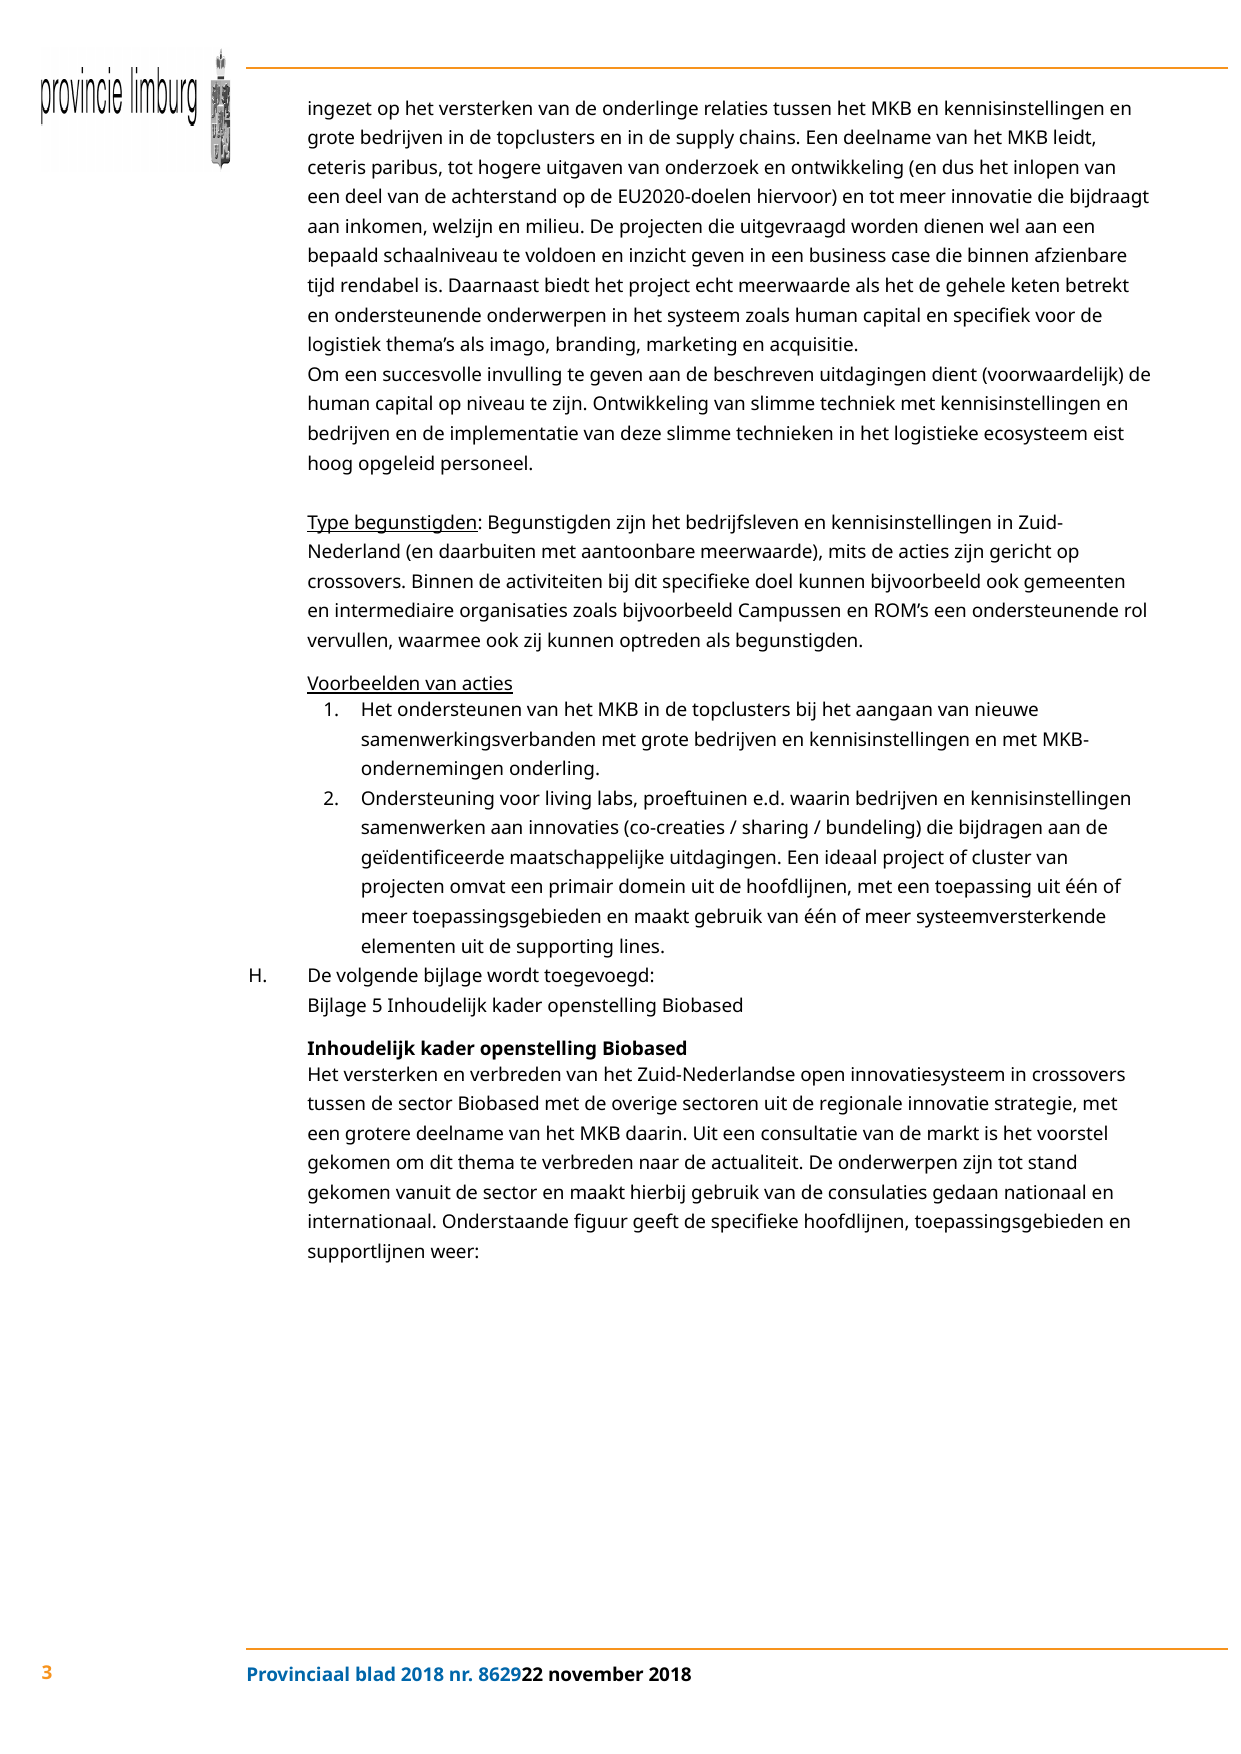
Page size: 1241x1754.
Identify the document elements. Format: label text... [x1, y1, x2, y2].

list Het versterken en verbreden van het Zuid-Nederlandse open innovatiesysteem in crossovers tussen de sector Biobased met de overige sectoren uit de regionale innovatie strategie, met een grotere deelname van het MKB daarin. Uit een consultatie van de markt is het voorstel gekomen om dit thema te verbreden naar de actualiteit. De onderwerpen zijn tot stand gekomen vanuit de sector en maakt hierbij gebruik van de consulaties gedaan nationaal en internationaal. Onderstaande figuur geeft de specifieke hoofdlijnen, toepassingsgebieden en supportlijnen weer: [248, 1061, 1152, 1264]
list Voorbeelden van acties [248, 670, 1152, 696]
list De volgende bijlage wordt toegevoegd: [248, 962, 1152, 988]
picture [41, 47, 231, 172]
list ingezet op het versterken van de onderlinge relaties tussen het MKB en kennisinstellingen en grote bedrijven in de topclusters en in de supply chains. Een deelname van het MKB leidt, ceteris paribus, tot hogere uitgaven van onderzoek en ontwikkeling (en dus het inlopen van een deel van de achterstand op de EU2020-doelen hiervoor) en tot meer innovatie die bijdraagt aan inkomen, welzijn en milieu. De projecten die uitgevraagd worden dienen wel aan een bepaald schaalniveau te voldoen en inzicht geven in een business case die binnen afzienbare tijd rendabel is. Daarnaast biedt het project echt meerwaarde als het de gehele keten betrekt en ondersteunende onderwerpen in het systeem zoals human capital en specifiek voor de logistiek thema’s als imago, branding, marketing en acquisitie. [248, 95, 1152, 357]
list Type begunstigden: Begunstigden zijn het bedrijfsleven en kennisinstellingen in Zuid-Nederland (en daarbuiten met aantoonbare meerwaarde), mits de acties zijn gericht op crossovers. Binnen de activiteiten bij dit specifieke doel kunnen bijvoorbeeld ook gemeenten en intermediaire organisaties zoals bijvoorbeeld Campussen en ROM’s een ondersteunende rol vervullen, waarmee ook zij kunnen optreden als begunstigden. [248, 509, 1152, 653]
list Inhoudelijk kader openstelling Biobased [248, 1035, 1152, 1061]
list Ondersteuning voor living labs, proeftuinen e.d. waarin bedrijven en kennisinstellingen samenwerken aan innovaties (co-creaties / sharing / bundeling) die bijdragen aan de geïdentificeerde maatschappelijke uitdagingen. Een ideaal project of cluster van projecten omvat een primair domein uit de hoofdlijnen, met een toepassing uit één of meer toepassingsgebieden en maakt gebruik van één of meer systeemversterkende elementen uit de supporting lines. [323, 785, 1152, 958]
list Het ondersteunen van het MKB in de topclusters bij het aangaan van nieuwe samenwerkingsverbanden met grote bedrijven en kennisinstellingen en met MKB-ondernemingen onderling. [323, 696, 1152, 781]
list Bijlage 5 Inhoudelijk kader openstelling Biobased [248, 992, 1152, 1018]
list Om een succesvolle invulling te geven aan de beschreven uitdagingen dient (voorwaardelijk) de human capital op niveau te zijn. Ontwikkeling van slimme techniek met kennisinstellingen en bedrijven en de implementatie van deze slimme technieken in het logistieke ecosysteem eist hoog opgeleid personeel. [248, 361, 1152, 476]
